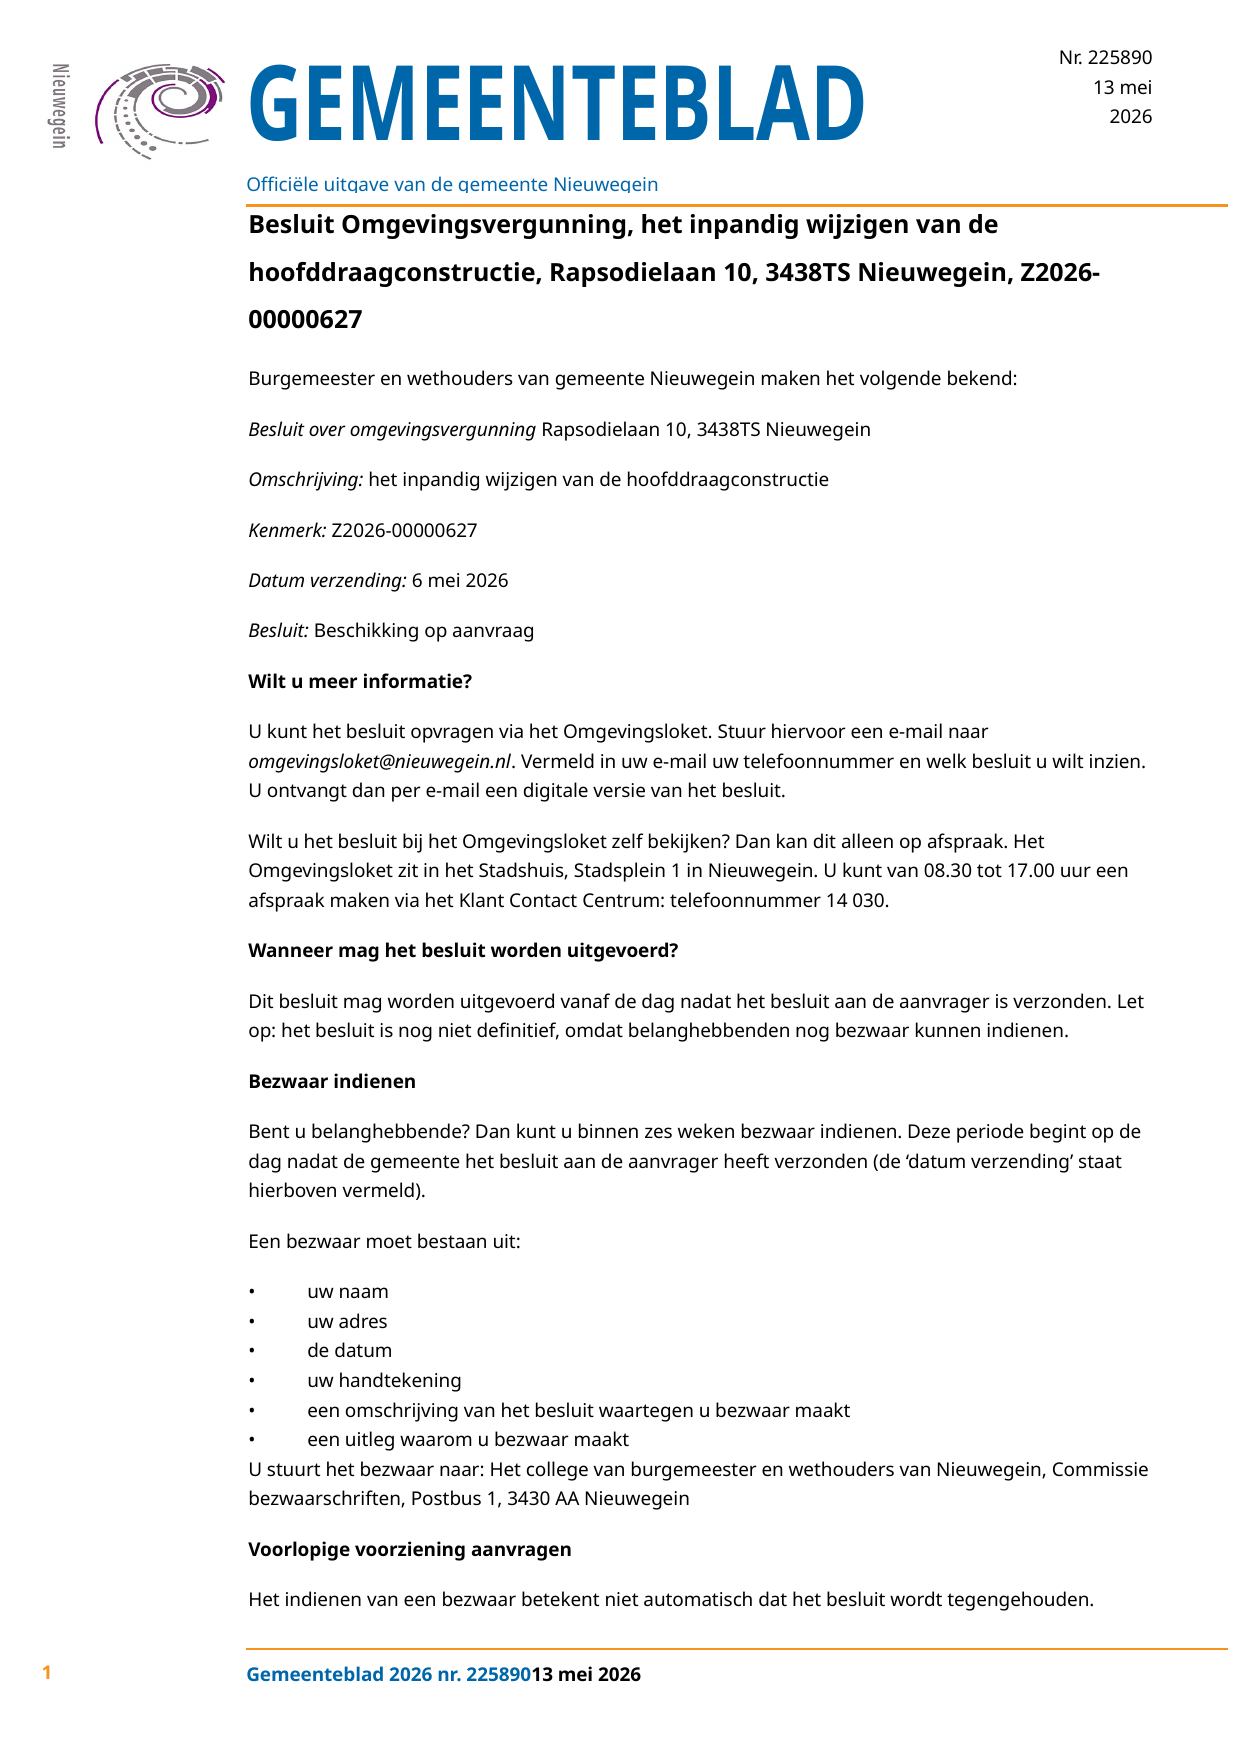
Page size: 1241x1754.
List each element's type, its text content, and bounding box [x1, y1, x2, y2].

text Voorlopige voorziening aanvragen [248, 1536, 1152, 1562]
text Omschrijving: het inpandig wijzigen van de hoofddraagconstructie [248, 466, 1152, 492]
list een omschrijving van het besluit waartegen u bezwaar maakt [248, 1397, 1152, 1422]
list de datum [248, 1338, 1152, 1363]
text Bent u belanghebbende? Dan kunt u binnen zes weken bezwaar indienen. Deze periode begint op de dag nadat de gemeente het besluit aan de aanvrager heeft verzonden (de ‘datum verzending’ staat hierboven vermeld). [248, 1118, 1152, 1203]
text Kenmerk: Z2026-00000627 [248, 517, 1152, 542]
list uw handtekening [248, 1367, 1152, 1393]
text Een bezwaar moet bestaan uit: [248, 1228, 1152, 1254]
list uw naam [248, 1278, 1152, 1304]
text Wilt u meer informatie? [248, 668, 1152, 694]
text U kunt het besluit opvragen via het Omgevingsloket. Stuur hiervoor een e-mail naar omgevingsloket@nieuwegein.nl. Vermeld in uw e-mail uw telefoonnummer en welk besluit u wilt inzien. U ontvangt dan per e-mail een digitale versie van het besluit. [248, 718, 1152, 803]
text Wilt u het besluit bij het Omgevingsloket zelf bekijken? Dan kan dit alleen op afspraak. Het Omgevingsloket zit in het Stadshuis, Stadsplein 1 in Nieuwegein. U kunt van 08.30 tot 17.00 uur een afspraak maken via het Klant Contact Centrum: telefoonnummer 14 030. [248, 828, 1152, 913]
text Besluit: Beschikking op aanvraag [248, 618, 1152, 643]
text Besluit Omgevingsvergunning, het inpandig wijzigen van de hoofddraagconstructie, Rapsodielaan 10, 3438TS Nieuwegein, Z2026-00000627 [248, 207, 1152, 336]
picture [41, 47, 231, 172]
text Besluit over omgevingsvergunning Rapsodielaan 10, 3438TS Nieuwegein [248, 416, 1152, 442]
text Dit besluit mag worden uitgevoerd vanaf de dag nadat het besluit aan de aanvrager is verzonden. Let op: het besluit is nog niet definitief, omdat belanghebbenden nog bezwaar kunnen indienen. [248, 988, 1152, 1043]
text Datum verzending: 6 mei 2026 [248, 567, 1152, 593]
text Bezwaar indienen [248, 1068, 1152, 1094]
list uw adres [248, 1308, 1152, 1334]
text Het indienen van een bezwaar betekent niet automatisch dat het besluit wordt tegengehouden. [248, 1586, 1152, 1612]
text U stuurt het bezwaar naar: Het college van burgemeester en wethouders van Nieuwegein, Commissie bezwaarschriften, Postbus 1, 3430 AA Nieuwegein [248, 1456, 1152, 1511]
text Burgemeester en wethouders van gemeente Nieuwegein maken het volgende bekend: [248, 366, 1152, 391]
list een uitleg waarom u bezwaar maakt [248, 1426, 1152, 1452]
text Wanneer mag het besluit worden uitgevoerd? [248, 938, 1152, 963]
